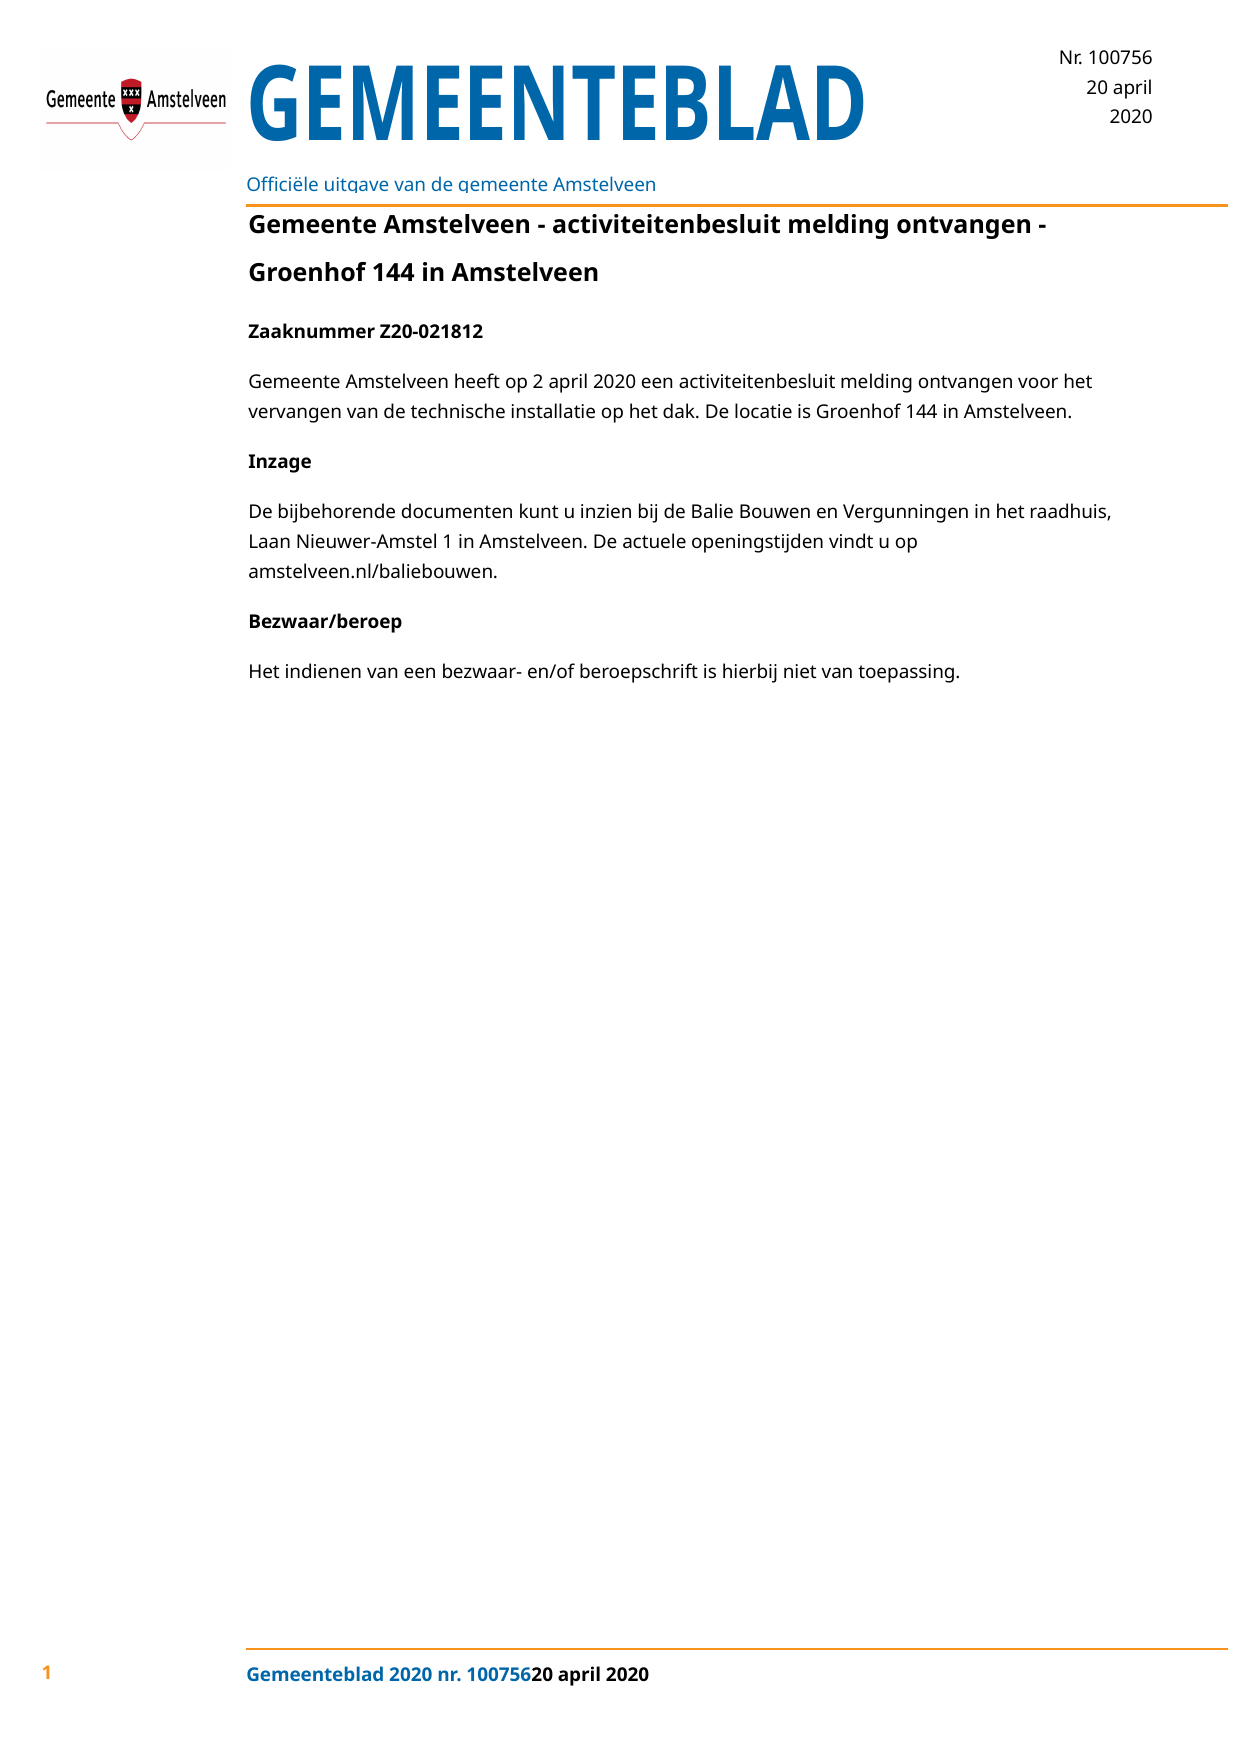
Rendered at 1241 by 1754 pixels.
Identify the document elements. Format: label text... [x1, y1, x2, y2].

text Zaaknummer Z20-021812 [248, 318, 1152, 344]
text Inzage [248, 448, 1152, 474]
text Bezwaar/beroep [248, 608, 1152, 634]
text Het indienen van een bezwaar- en/of beroepschrift is hierbij niet van toepassing. [248, 659, 1152, 684]
text Gemeente Amstelveen - activiteitenbesluit melding ontvangen - Groenhof 144 in Amstelveen [248, 207, 1152, 288]
picture [41, 47, 231, 172]
text De bijbehorende documenten kunt u inzien bij de Balie Bouwen en Vergunningen in het raadhuis, Laan Nieuwer-Amstel 1 in Amstelveen. De actuele openingstijden vindt u op amstelveen.nl/baliebouwen. [248, 499, 1152, 584]
text Gemeente Amstelveen heeft op 2 april 2020 een activiteitenbesluit melding ontvangen voor het vervangen van de technische installatie op het dak. De locatie is Groenhof 144 in Amstelveen. [248, 368, 1152, 424]
